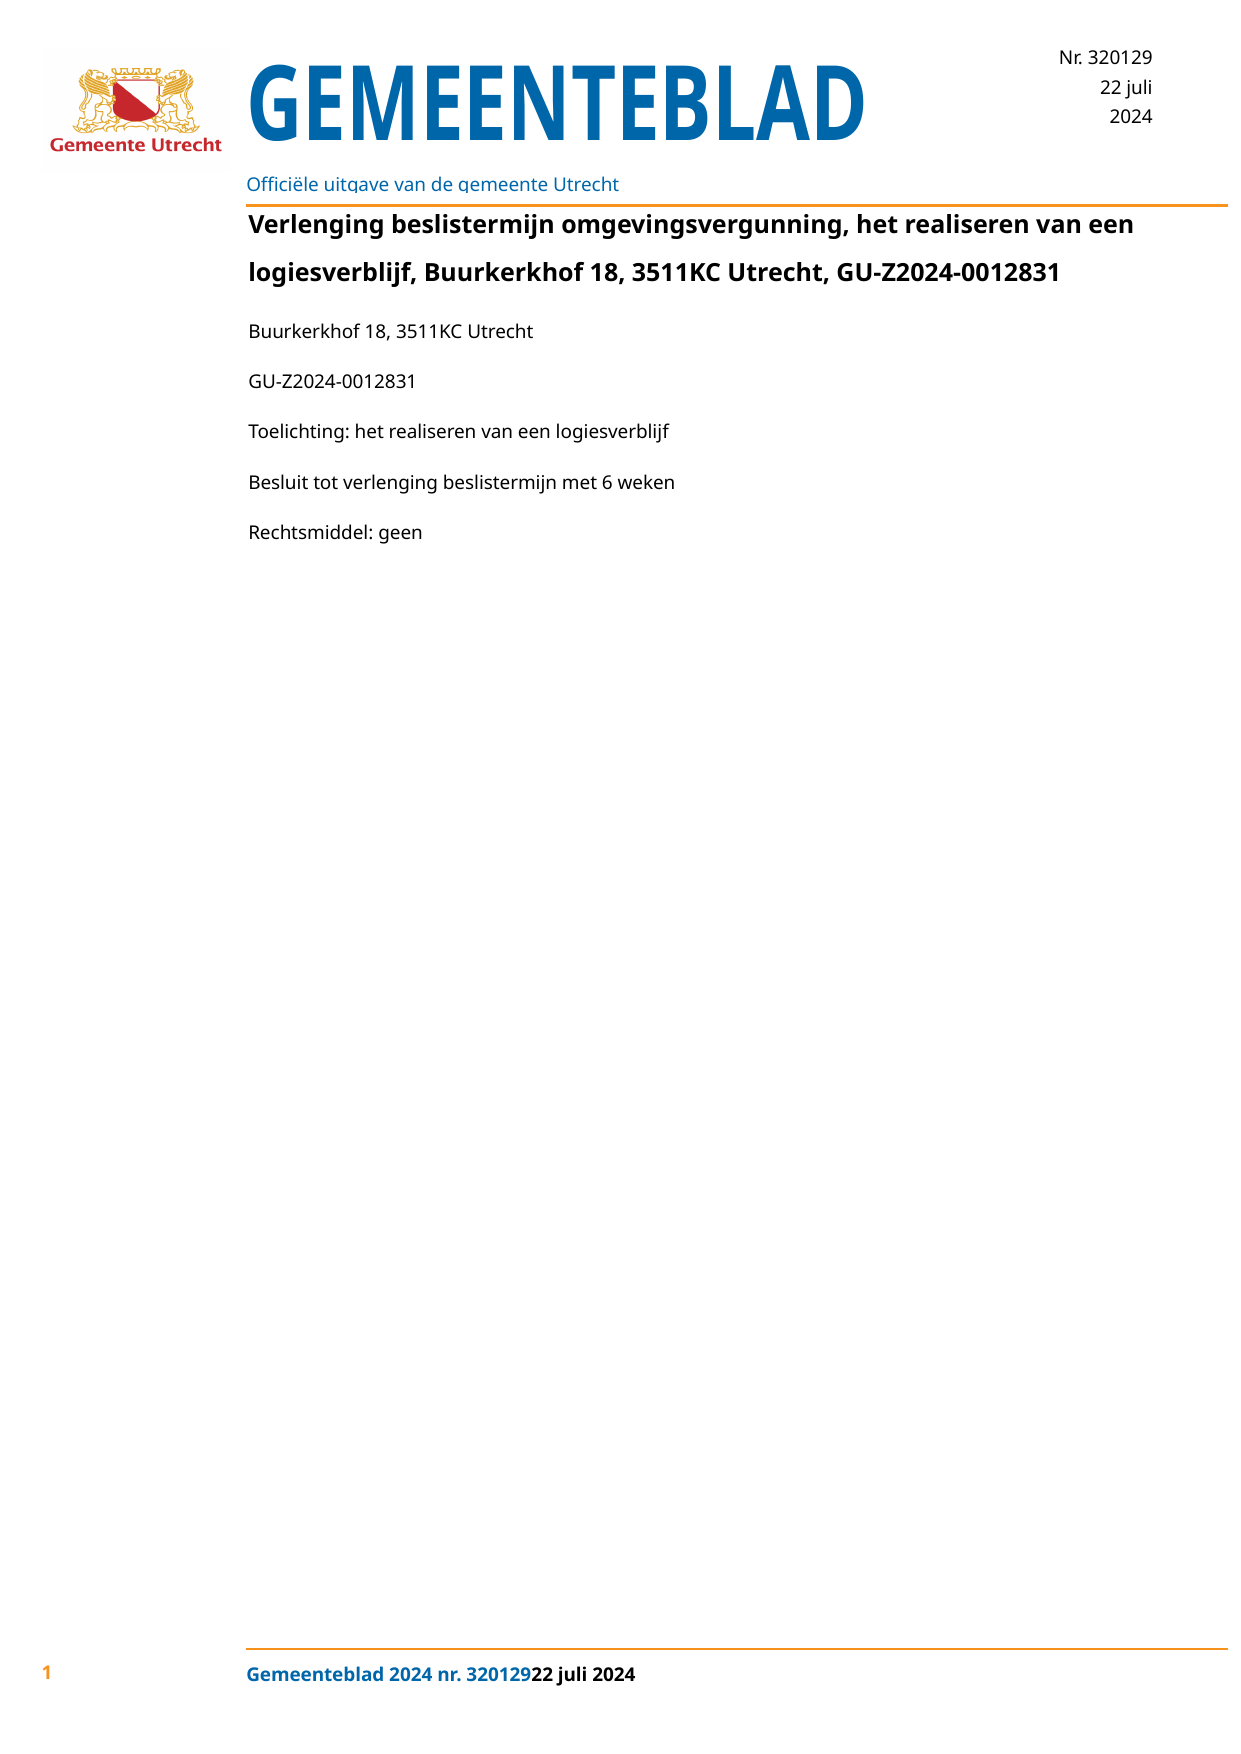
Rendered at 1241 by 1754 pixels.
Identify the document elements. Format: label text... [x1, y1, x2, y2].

picture [41, 47, 231, 172]
text Verlenging beslistermijn omgevingsvergunning, het realiseren van een logiesverblijf, Buurkerkhof 18, 3511KC Utrecht, GU-Z2024-0012831 [248, 207, 1152, 288]
text Rechtsmiddel: geen [248, 519, 1152, 545]
text Buurkerkhof 18, 3511KC Utrecht [248, 318, 1152, 344]
text Toelichting: het realiseren van een logiesverblijf [248, 419, 1152, 444]
text Besluit tot verlenging beslistermijn met 6 weken [248, 469, 1152, 495]
text GU-Z2024-0012831 [248, 368, 1152, 394]
